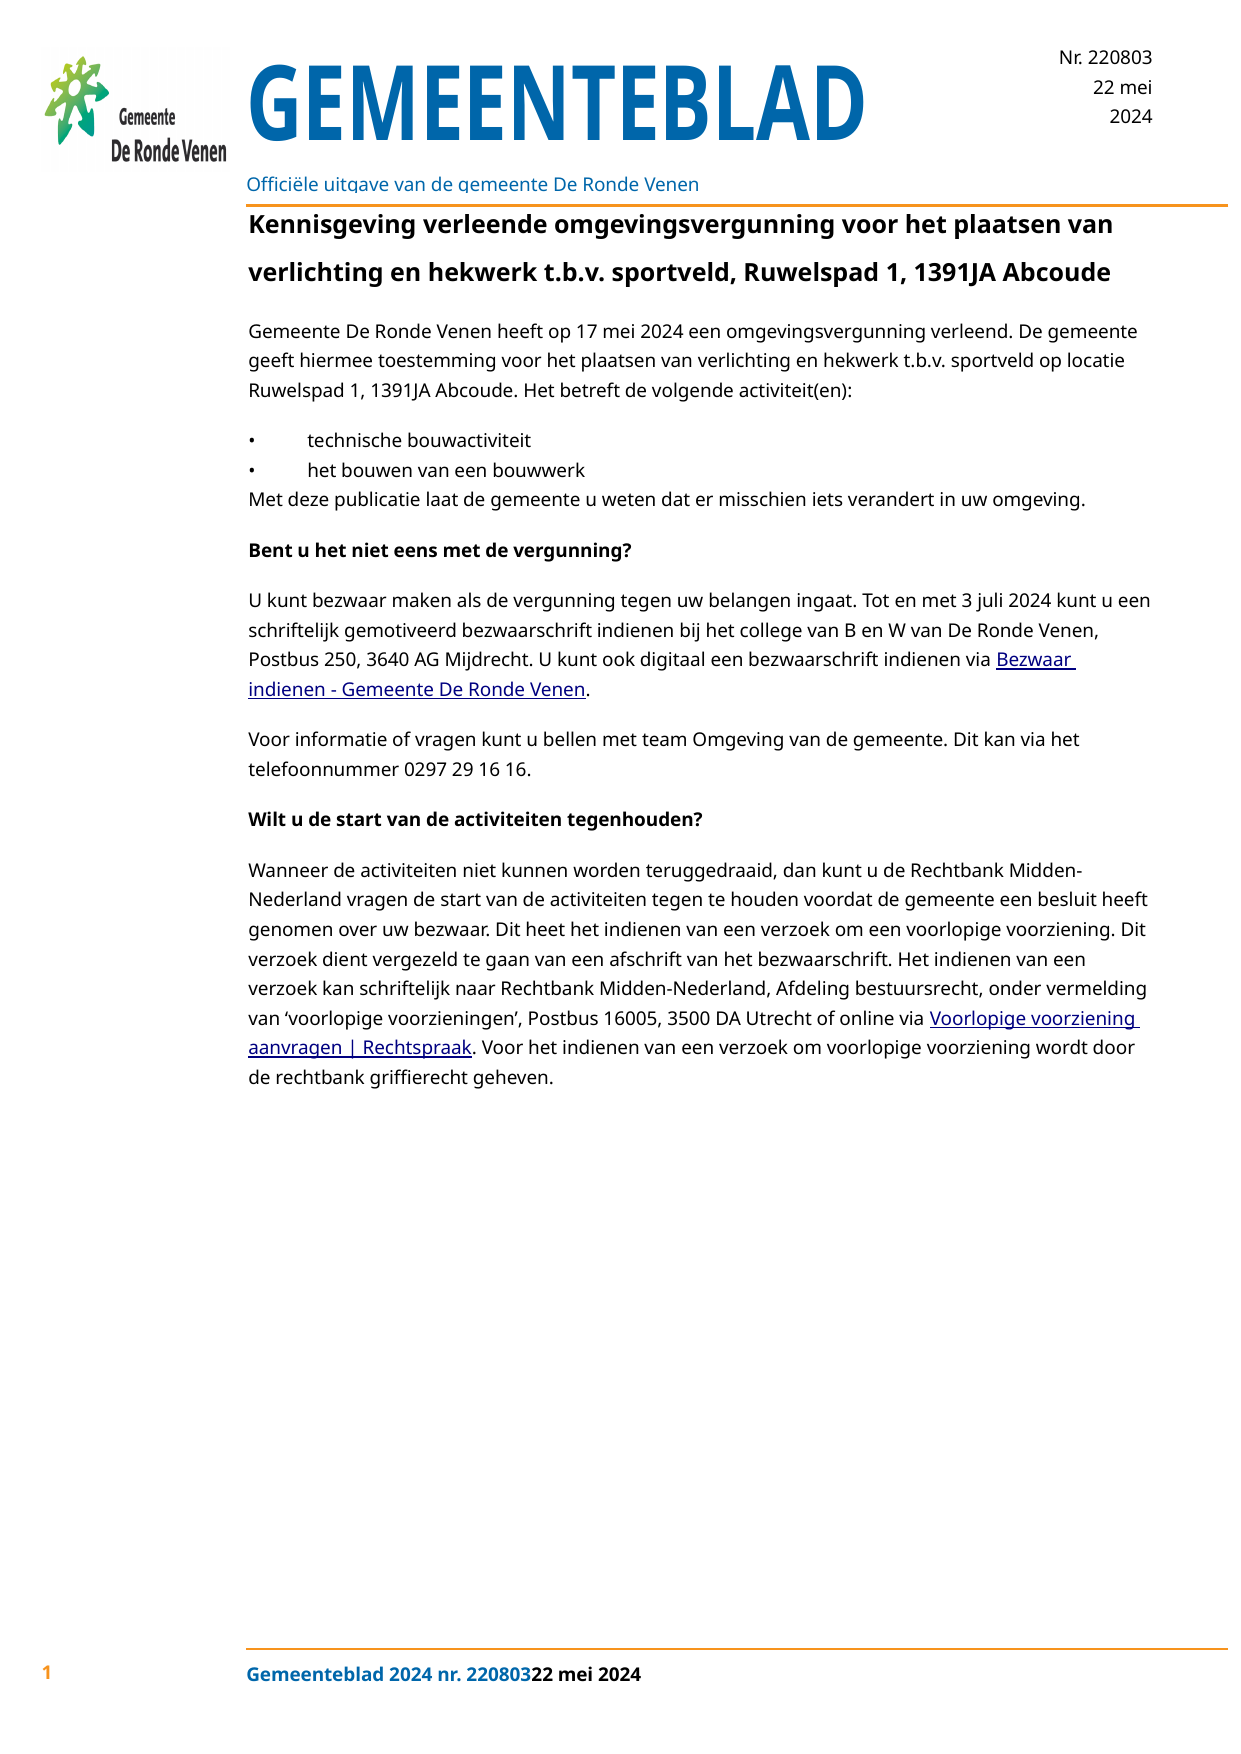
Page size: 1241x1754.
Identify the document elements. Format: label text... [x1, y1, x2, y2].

text Wilt u de start van de activiteiten tegenhouden? [248, 807, 1152, 832]
list het bouwen van een bouwwerk [248, 457, 1152, 483]
text Bent u het niet eens met de vergunning? [248, 537, 1152, 563]
text U kunt bezwaar maken als de vergunning tegen uw belangen ingaat. Tot en met 3 juli 2024 kunt u een schriftelijk gemotiveerd bezwaarschrift indienen bij het college van B en W van De Ronde Venen, Postbus 250, 3640 AG Mijdrecht. U kunt ook digitaal een bezwaarschrift indienen via Bezwaar indienen - Gemeente De Ronde Venen. [248, 587, 1152, 702]
list technische bouwactiviteit [248, 427, 1152, 453]
text Wanneer de activiteiten niet kunnen worden teruggedraaid, dan kunt u de Rechtbank Midden-Nederland vragen de start van de activiteiten tegen te houden voordat de gemeente een besluit heeft genomen over uw bezwaar. Dit heet het indienen van een verzoek om een voorlopige voorziening. Dit verzoek dient vergezeld te gaan van een afschrift van het bezwaarschrift. Het indienen van een verzoek kan schriftelijk naar Rechtbank Midden-Nederland, Afdeling bestuursrecht, onder vermelding van ‘voorlopige voorzieningen’, Postbus 16005, 3500 DA Utrecht of online via Voorlopige voorziening aanvragen | Rechtspraak. Voor het indienen van een verzoek om voorlopige voorziening wordt door de rechtbank griffierecht geheven. [248, 857, 1152, 1090]
text Voor informatie of vragen kunt u bellen met team Omgeving van de gemeente. Dit kan via het telefoonnummer 0297 29 16 16. [248, 727, 1152, 782]
text Kennisgeving verleende omgevingsvergunning voor het plaatsen van verlichting en hekwerk t.b.v. sportveld, Ruwelspad 1, 1391JA Abcoude [248, 207, 1152, 288]
text Gemeente De Ronde Venen heeft op 17 mei 2024 een omgevingsvergunning verleend. De gemeente geeft hiermee toestemming voor het plaatsen van verlichting en hekwerk t.b.v. sportveld op locatie Ruwelspad 1, 1391JA Abcoude. Het betreft de volgende activiteit(en): [248, 318, 1152, 403]
text Met deze publicatie laat de gemeente u weten dat er misschien iets verandert in uw omgeving. [248, 487, 1152, 512]
picture [41, 47, 231, 172]
